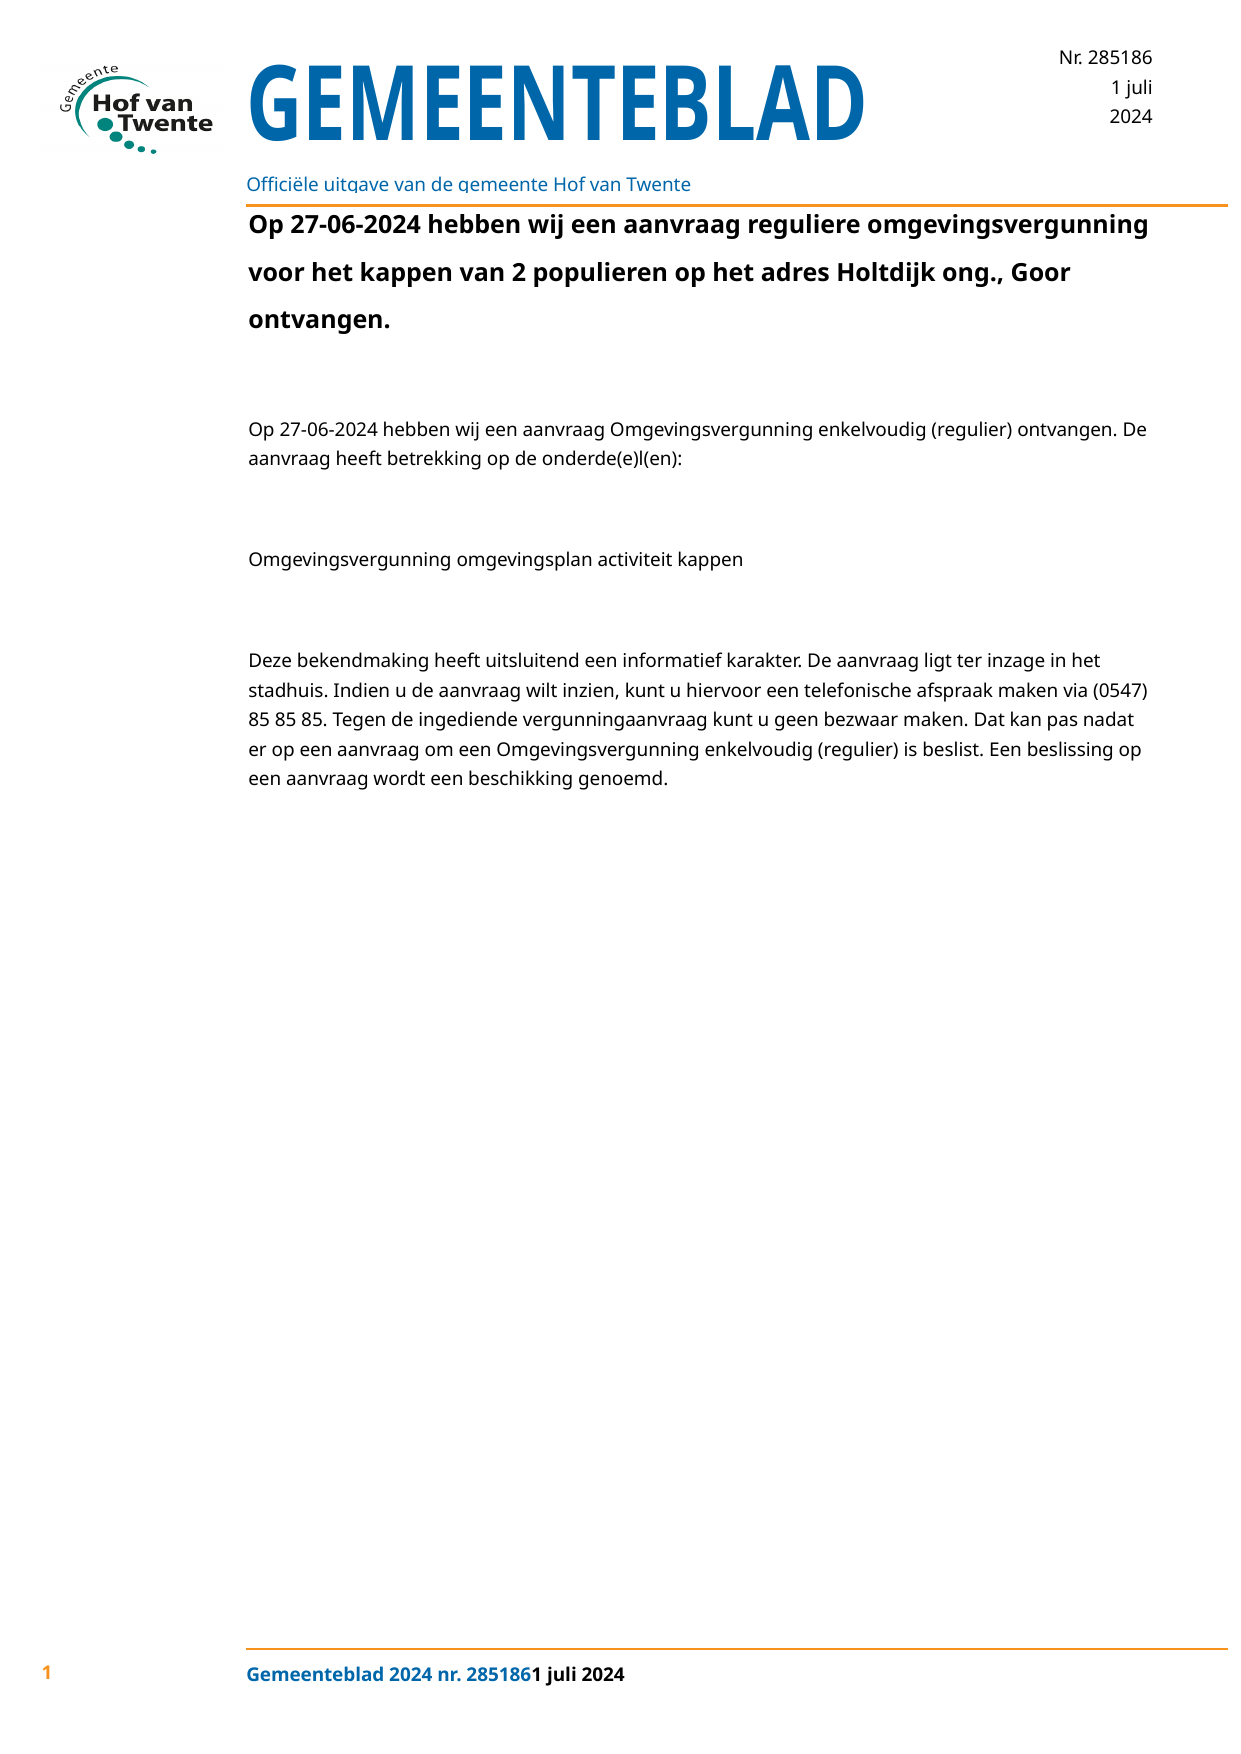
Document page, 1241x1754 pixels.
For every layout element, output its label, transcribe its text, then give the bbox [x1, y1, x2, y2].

text Op 27-06-2024 hebben wij een aanvraag reguliere omgevingsvergunning voor het kappen van 2 populieren op het adres Holtdijk ong., Goor ontvangen. [248, 207, 1152, 336]
picture [41, 47, 231, 172]
text Omgevingsvergunning omgevingsplan activiteit kappen [248, 546, 1152, 572]
text Op 27-06-2024 hebben wij een aanvraag Omgevingsvergunning enkelvoudig (regulier) ontvangen. De aanvraag heeft betrekking op de onderde(e)l(en): [248, 416, 1152, 471]
text Deze bekendmaking heeft uitsluitend een informatief karakter. De aanvraag ligt ter inzage in het stadhuis. Indien u de aanvraag wilt inzien, kunt u hiervoor een telefonische afspraak maken via (0547) 85 85 85. Tegen de ingediende vergunningaanvraag kunt u geen bezwaar maken. Dat kan pas nadat er op een aanvraag om een Omgevingsvergunning enkelvoudig (regulier) is beslist. Een beslissing op een aanvraag wordt een beschikking genoemd. [248, 647, 1152, 791]
